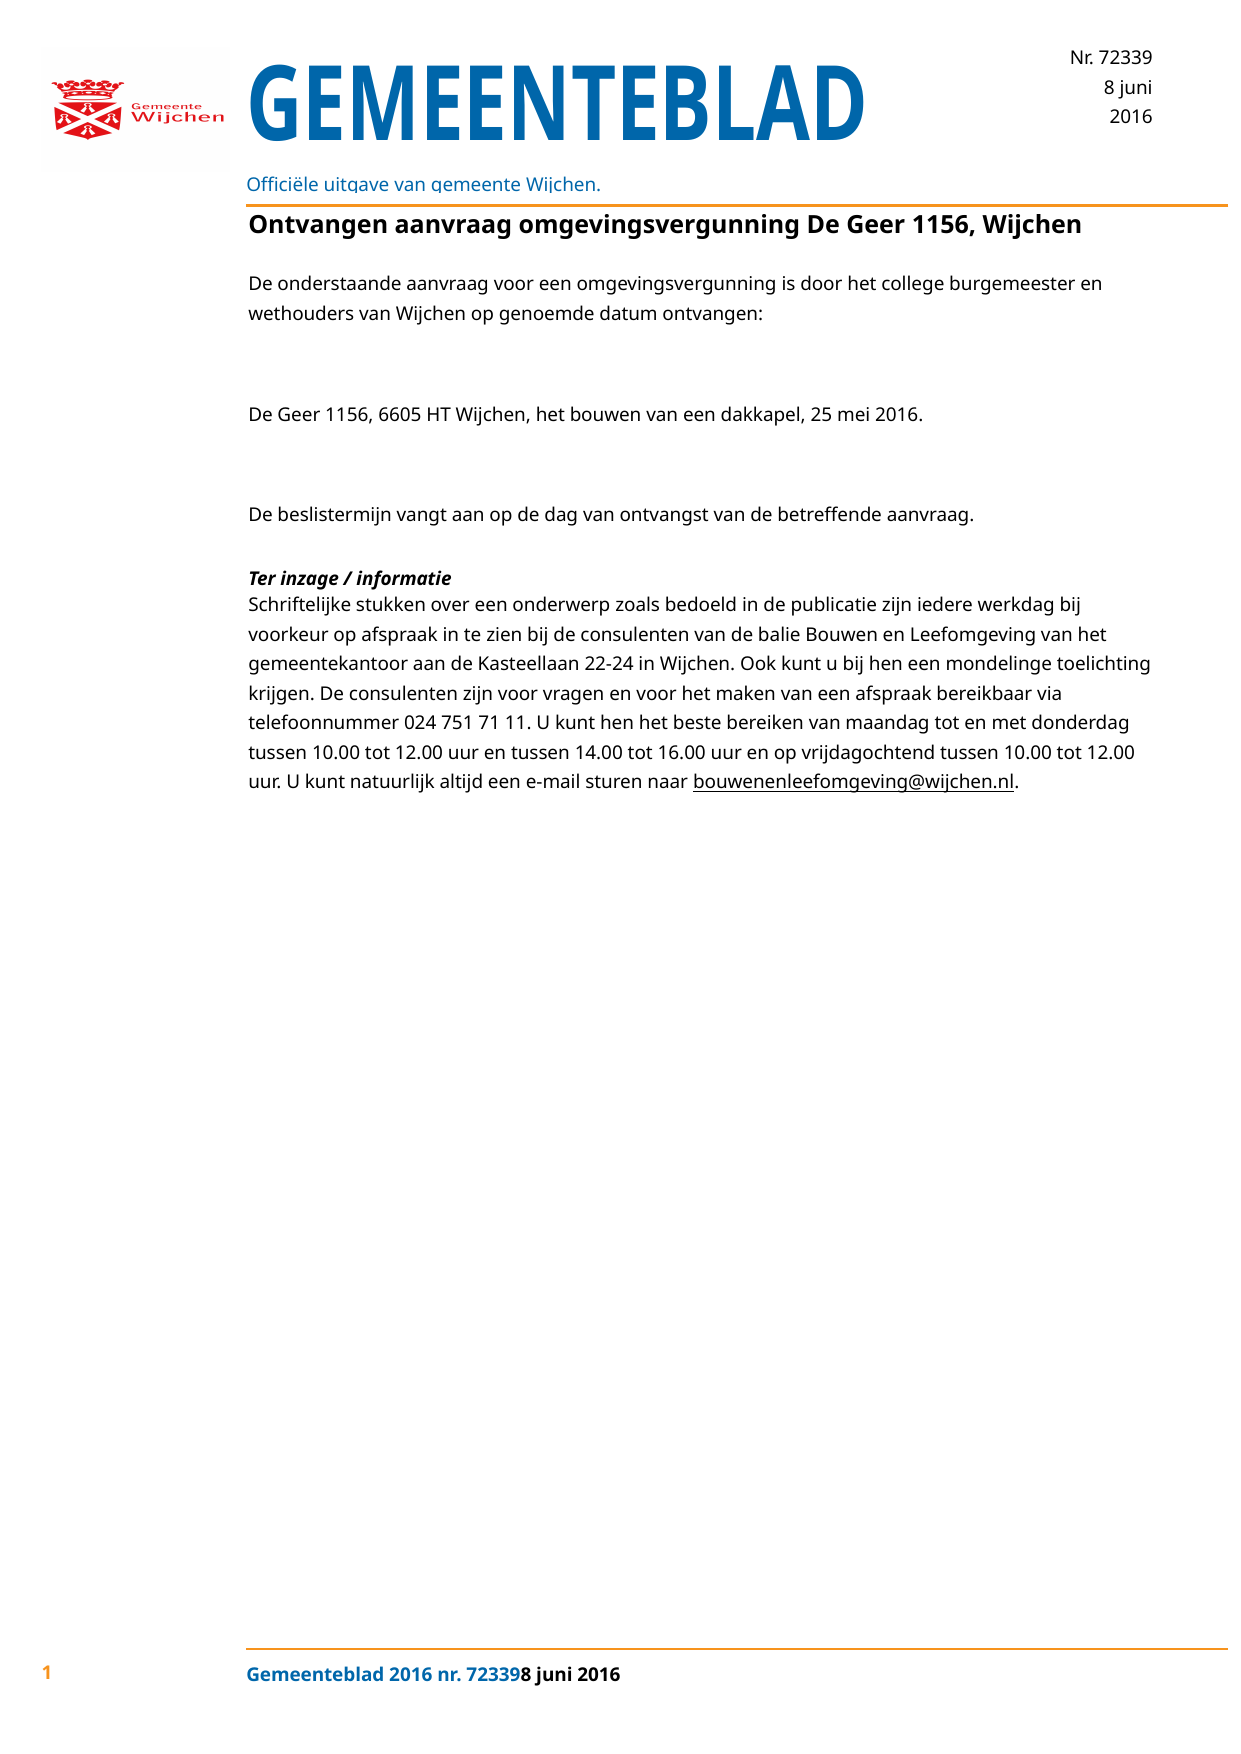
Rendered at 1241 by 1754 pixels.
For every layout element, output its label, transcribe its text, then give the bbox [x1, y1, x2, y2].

text De Geer 1156, 6605 HT Wijchen, het bouwen van een dakkapel, 25 mei 2016. [248, 401, 1152, 426]
text Ontvangen aanvraag omgevingsvergunning De Geer 1156, Wijchen [248, 207, 1152, 241]
text Ter inzage / informatie [248, 566, 1152, 591]
picture [41, 47, 231, 172]
text De onderstaande aanvraag voor een omgevingsvergunning is door het college burgemeester en wethouders van Wijchen op genoemde datum ontvangen: [248, 270, 1152, 326]
text De beslistermijn vangt aan op de dag van ontvangst van de betreffende aanvraag. [248, 502, 1152, 527]
text Schriftelijke stukken over een onderwerp zoals bedoeld in de publicatie zijn iedere werkdag bij voorkeur op afspraak in te zien bij de consulenten van de balie Bouwen en Leefomgeving van het gemeentekantoor aan de Kasteellaan 22-24 in Wijchen. Ook kunt u bij hen een mondelinge toelichting krijgen. De consulenten zijn voor vragen en voor het maken van een afspraak bereikbaar via telefoonnummer 024 751 71 11. U kunt hen het beste bereiken van maandag tot en met donderdag tussen 10.00 tot 12.00 uur en tussen 14.00 tot 16.00 uur en op vrijdagochtend tussen 10.00 tot 12.00 uur. U kunt natuurlijk altijd een e-mail sturen naar bouwenenleefomgeving@wijchen.nl. [248, 591, 1152, 794]
